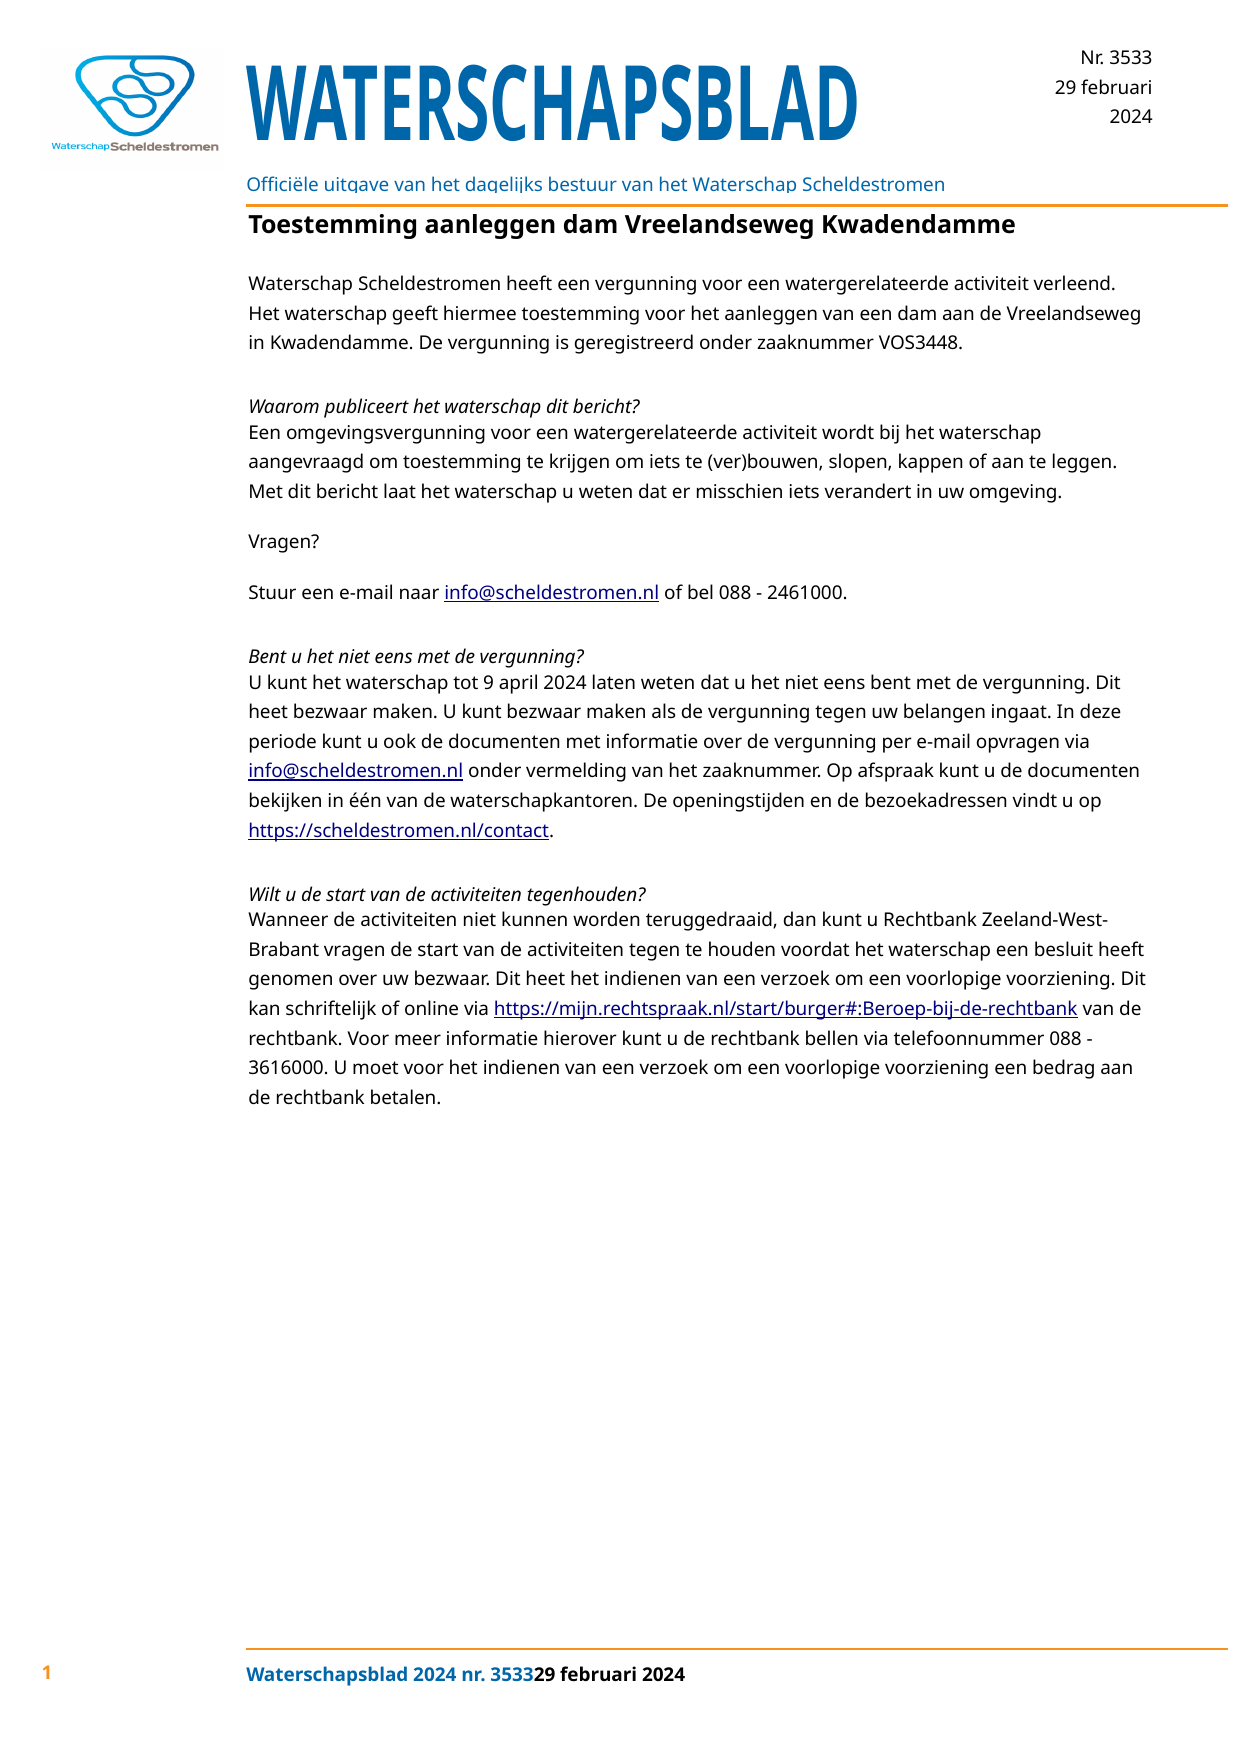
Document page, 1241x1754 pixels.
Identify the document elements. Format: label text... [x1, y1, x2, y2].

text Toestemming aanleggen dam Vreelandseweg Kwadendamme [248, 207, 1152, 241]
text Wanneer de activiteiten niet kunnen worden teruggedraaid, dan kunt u Rechtbank Zeeland-West-Brabant vragen de start van de activiteiten tegen te houden voordat het waterschap een besluit heeft genomen over uw bezwaar. Dit heet het indienen van een verzoek om een voorlopige voorziening. Dit kan schriftelijk of online via https://mijn.rechtspraak.nl/start/burger#:Beroep-bij-de-rechtbank van de rechtbank. Voor meer informatie hierover kunt u de rechtbank bellen via telefoonnummer 088 - 3616000. U moet voor het indienen van een verzoek om een voorlopige voorziening een bedrag aan de rechtbank betalen. [248, 906, 1152, 1110]
text Waterschap Scheldestromen heeft een vergunning voor een watergerelateerde activiteit verleend. Het waterschap geeft hiermee toestemming voor het aanleggen van een dam aan de Vreelandseweg in Kwadendamme. De vergunning is geregistreerd onder zaaknummer VOS3448. [248, 270, 1152, 355]
text Wilt u de start van de activiteiten tegenhouden? [248, 881, 1152, 906]
text Vragen? [248, 529, 1152, 554]
picture [41, 47, 231, 172]
text Waarom publiceert het waterschap dit bericht? [248, 393, 1152, 419]
text Stuur een e-mail naar info@scheldestromen.nl of bel 088 - 2461000. [248, 579, 1152, 605]
text U kunt het waterschap tot 9 april 2024 laten weten dat u het niet eens bent met de vergunning. Dit heet bezwaar maken. U kunt bezwaar maken als de vergunning tegen uw belangen ingaat. In deze periode kunt u ook de documenten met informatie over de vergunning per e-mail opvragen via info@scheldestromen.nl onder vermelding van het zaaknummer. Op afspraak kunt u de documenten bekijken in één van de waterschapkantoren. De openingstijden en de bezoekadressen vindt u op https://scheldestromen.nl/contact. [248, 669, 1152, 842]
text Een omgevingsvergunning voor een watergerelateerde activiteit wordt bij het waterschap aangevraagd om toestemming te krijgen om iets te (ver)bouwen, slopen, kappen of aan te leggen. Met dit bericht laat het waterschap u weten dat er misschien iets verandert in uw omgeving. [248, 419, 1152, 504]
text Bent u het niet eens met de vergunning? [248, 643, 1152, 669]
